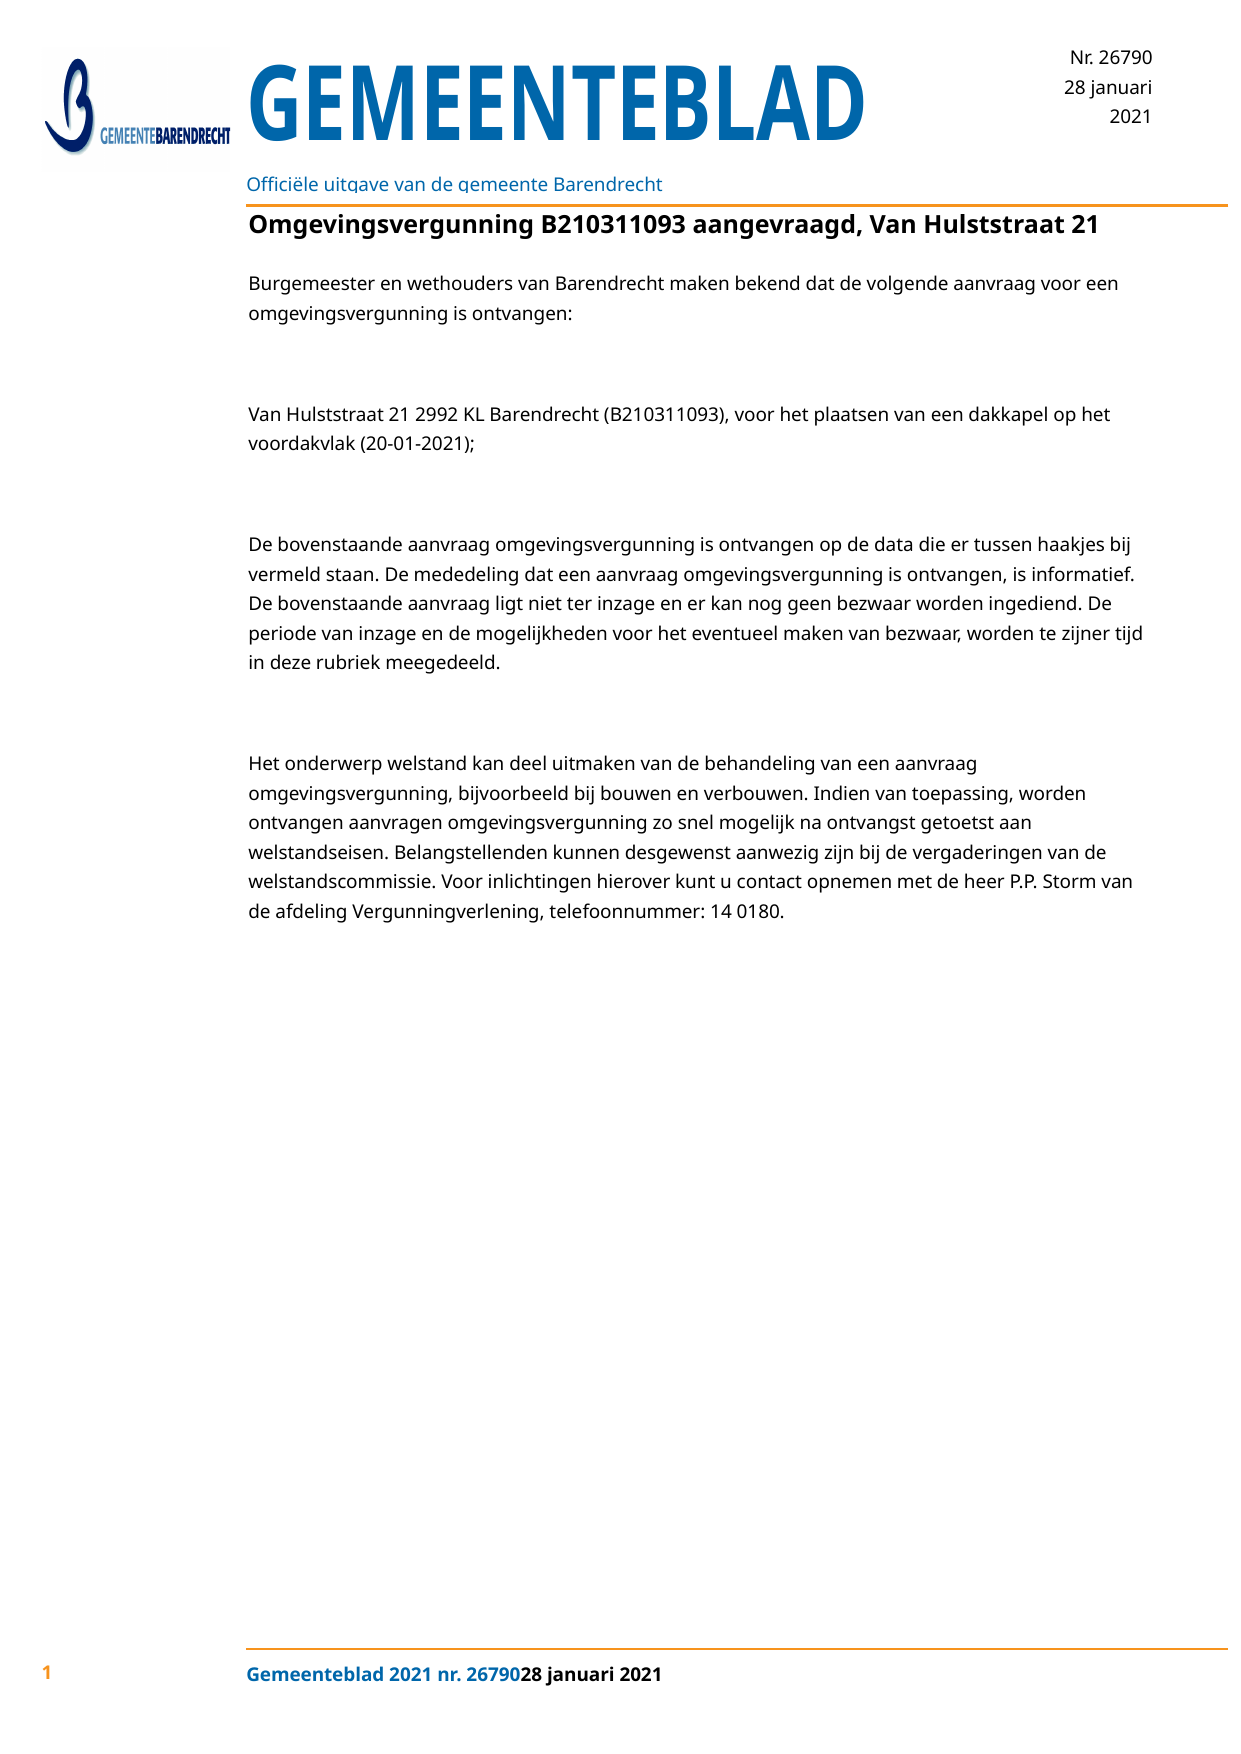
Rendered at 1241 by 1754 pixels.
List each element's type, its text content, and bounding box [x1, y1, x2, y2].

text Omgevingsvergunning B210311093 aangevraagd, Van Hulststraat 21 [248, 207, 1152, 241]
text Van Hulststraat 21 2992 KL Barendrecht (B210311093), voor het plaatsen van een dakkapel op het voordakvlak (20-01-2021); [248, 401, 1152, 456]
text Het onderwerp welstand kan deel uitmaken van de behandeling van een aanvraag omgevingsvergunning, bijvoorbeeld bij bouwen en verbouwen. Indien van toepassing, worden ontvangen aanvragen omgevingsvergunning zo snel mogelijk na ontvangst getoetst aan welstandseisen. Belangstellenden kunnen desgewenst aanwezig zijn bij de vergaderingen van de welstandscommissie. Voor inlichtingen hierover kunt u contact opnemen met de heer P.P. Storm van de afdeling Vergunningverlening, telefoonnummer: 14 0180. [248, 750, 1152, 924]
text De bovenstaande aanvraag omgevingsvergunning is ontvangen op de data die er tussen haakjes bij vermeld staan. De mededeling dat een aanvraag omgevingsvergunning is ontvangen, is informatief. De bovenstaande aanvraag ligt niet ter inzage en er kan nog geen bezwaar worden ingediend. De periode van inzage en de mogelijkheden voor het eventueel maken van bezwaar, worden te zijner tijd in deze rubriek meegedeeld. [248, 531, 1152, 675]
text Burgemeester en wethouders van Barendrecht maken bekend dat de volgende aanvraag voor een omgevingsvergunning is ontvangen: [248, 270, 1152, 326]
picture [41, 47, 231, 172]
